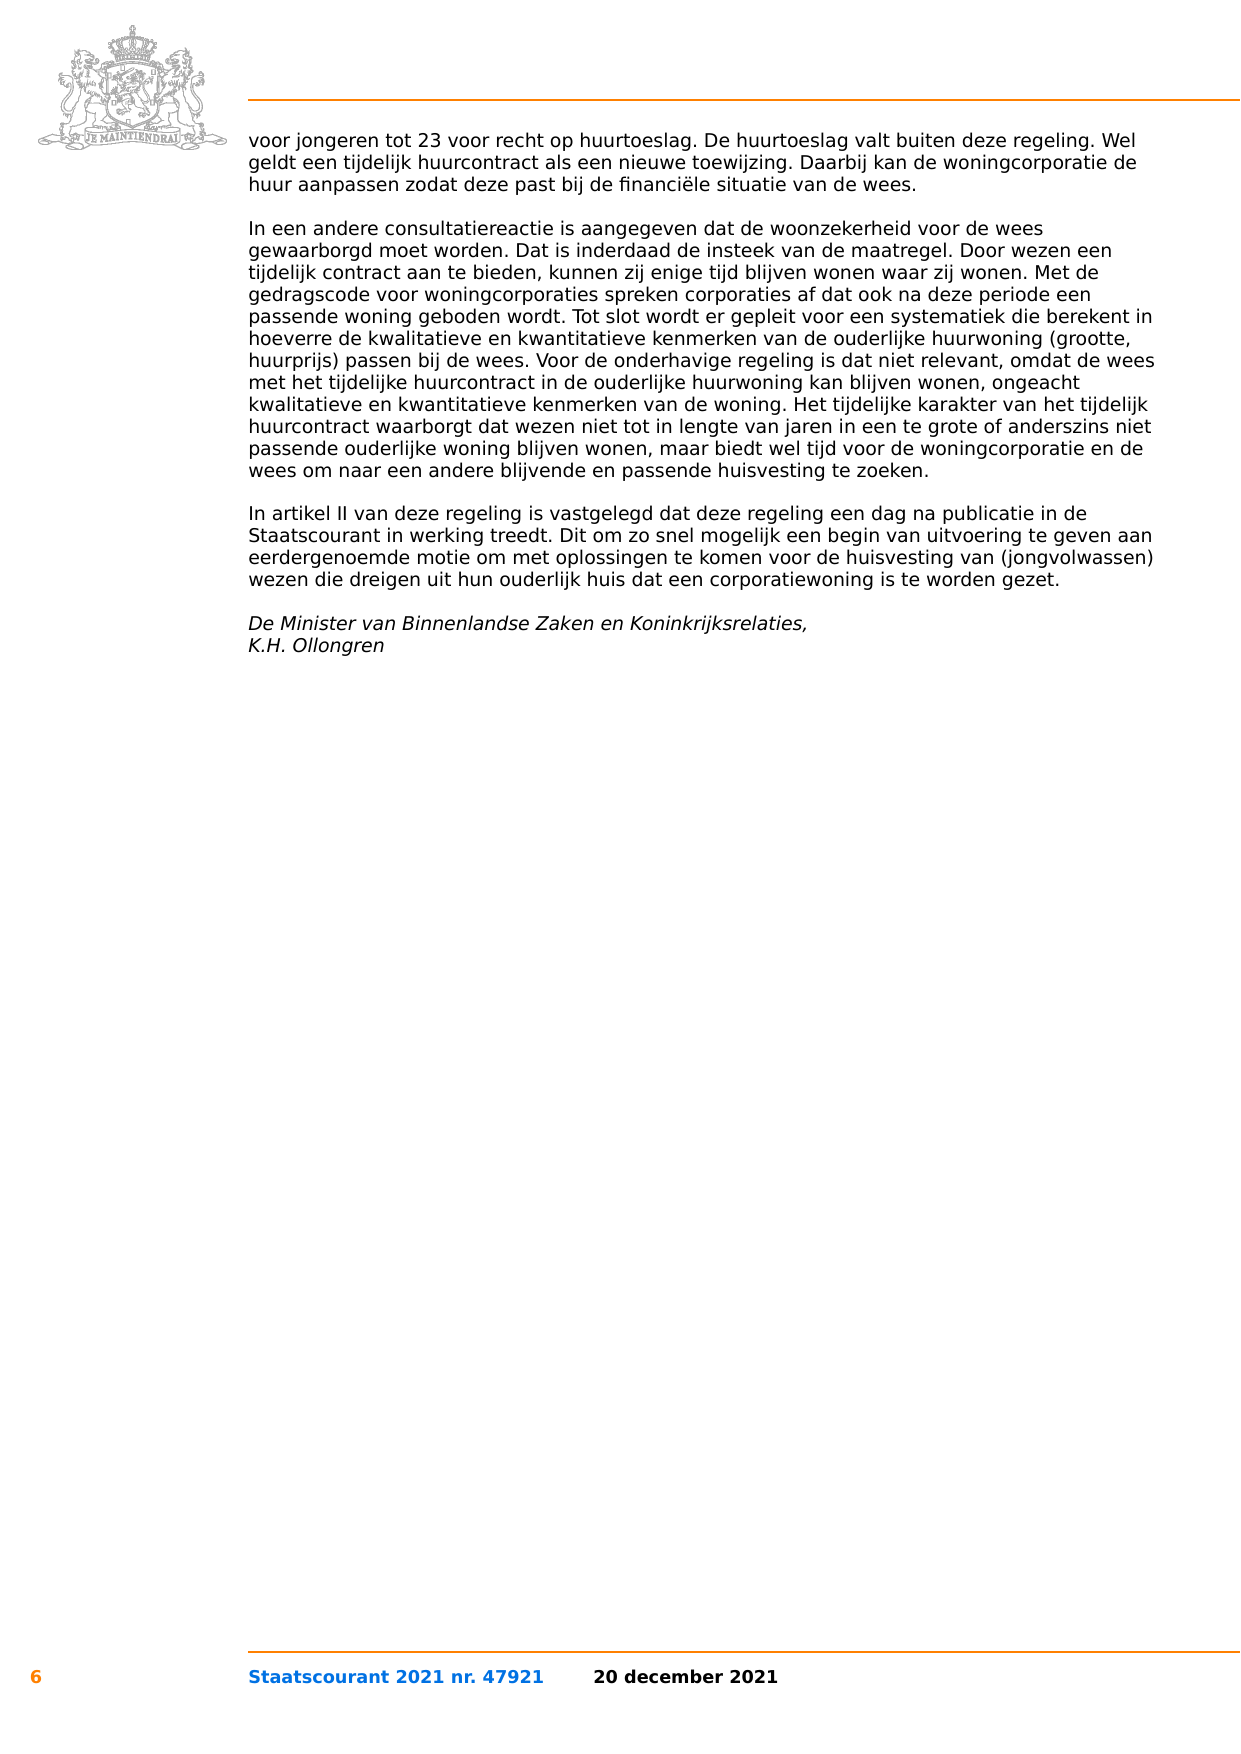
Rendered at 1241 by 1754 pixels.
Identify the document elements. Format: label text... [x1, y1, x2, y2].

text voor jongeren tot 23 voor recht op huurtoeslag. De huurtoeslag valt buiten deze regeling. Wel geldt een tijdelijk huurcontract als een nieuwe toewijzing. Daarbij kan de woningcorporatie de huur aanpassen zodat deze past bij de financiële situatie van de wees. [248, 130, 1163, 196]
text In artikel II van deze regeling is vastgelegd dat deze regeling een dag na publicatie in de Staatscourant in werking treedt. Dit om zo snel mogelijk een begin van uitvoering te geven aan eerdergenoemde motie om met oplossingen te komen voor de huisvesting van (jongvolwassen) wezen die dreigen uit hun ouderlijk huis dat een corporatiewoning is te worden gezet. [248, 503, 1163, 591]
picture [38, 25, 227, 150]
text De Minister van Binnenlandse Zaken en Koninkrijksrelaties, K.H. Ollongren [248, 613, 1163, 657]
text In een andere consultatiereactie is aangegeven dat de woonzekerheid voor de wees gewaarborgd moet worden. Dat is inderdaad de insteek van de maatregel. Door wezen een tijdelijk contract aan te bieden, kunnen zij enige tijd blijven wonen waar zij wonen. Met de gedragscode voor woningcorporaties spreken corporaties af dat ook na deze periode een passende woning geboden wordt. Tot slot wordt er gepleit voor een systematiek die berekent in hoeverre de kwalitatieve en kwantitatieve kenmerken van de ouderlijke huurwoning (grootte, huurprijs) passen bij de wees. Voor de onderhavige regeling is dat niet relevant, omdat de wees met het tijdelijke huurcontract in de ouderlijke huurwoning kan blijven wonen, ongeacht kwalitatieve en kwantitatieve kenmerken van de woning. Het tijdelijke karakter van het tijdelijk huurcontract waarborgt dat wezen niet tot in lengte van jaren in een te grote of anderszins niet passende ouderlijke woning blijven wonen, maar biedt wel tijd voor de woningcorporatie en de wees om naar een andere blijvende en passende huisvesting te zoeken. [248, 218, 1163, 481]
